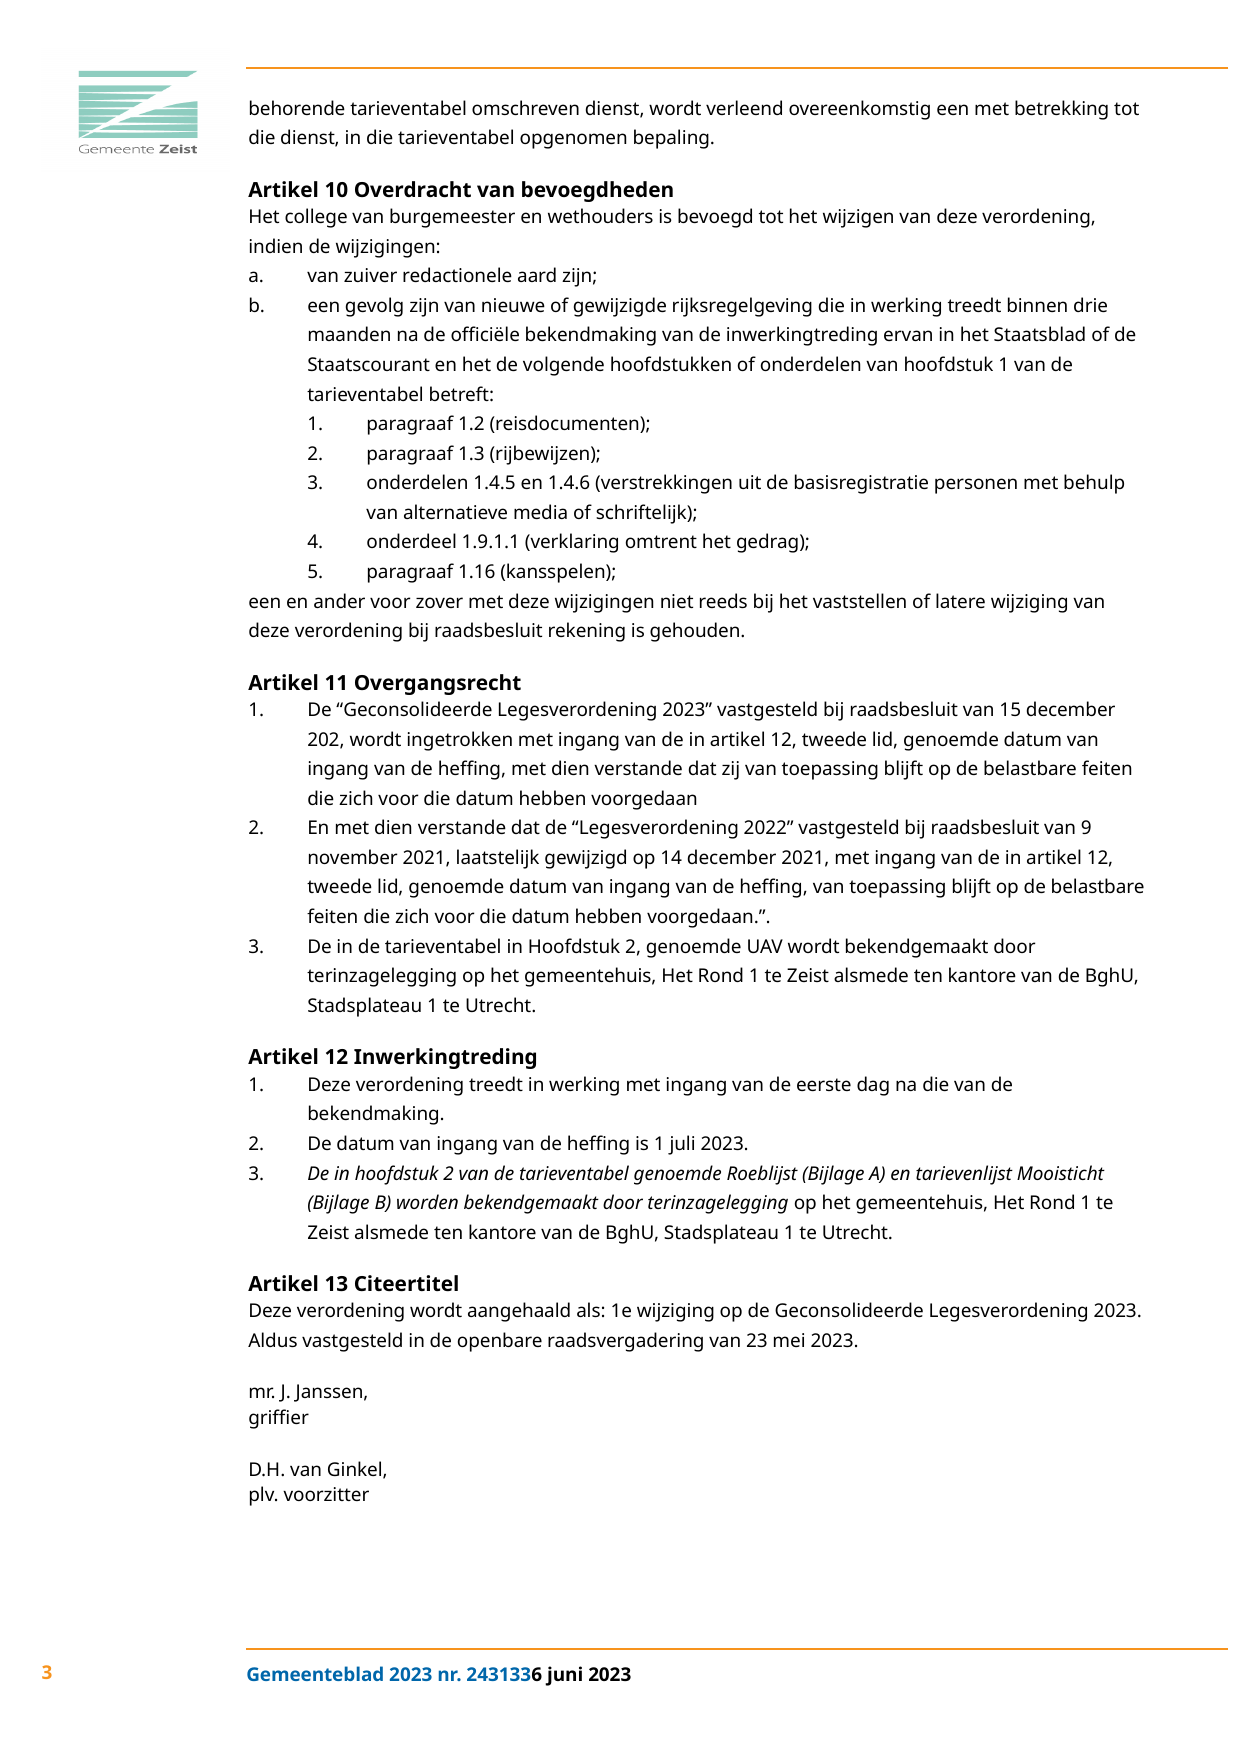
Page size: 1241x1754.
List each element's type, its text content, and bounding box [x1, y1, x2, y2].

text Aldus vastgesteld in de openbare raadsvergadering van 23 mei 2023. [248, 1327, 1152, 1353]
text Artikel 13 Citeertitel [248, 1269, 1152, 1298]
list Deze verordening treedt in werking met ingang van de eerste dag na die van de bekendmaking. [248, 1071, 1152, 1126]
text Artikel 11 Overgangsrecht [248, 668, 1152, 696]
text een en ander voor zover met deze wijzigingen niet reeds bij het vaststellen of latere wijziging van deze verordening bij raadsbesluit rekening is gehouden. [248, 588, 1152, 643]
text mr. J. Janssen, [248, 1379, 1152, 1404]
list paragraaf 1.2 (reisdocumenten); [307, 410, 1152, 436]
text Artikel 10 Overdracht van bevoegdheden [248, 175, 1152, 203]
list De “Geconsolideerde Legesverordening 2023” vastgesteld bij raadsbesluit van 15 december 202, wordt ingetrokken met ingang van de in artikel 12, tweede lid, genoemde datum van ingang van de heffing, met dien verstande dat zij van toepassing blijft op de belastbare feiten die zich voor die datum hebben voorgedaan [248, 696, 1152, 811]
text behorende tarieventabel omschreven dienst, wordt verleend overeenkomstig een met betrekking tot die dienst, in die tarieventabel opgenomen bepaling. [248, 95, 1152, 150]
text Deze verordening wordt aangehaald als: 1e wijziging op de Geconsolideerde Legesverordening 2023. [248, 1298, 1152, 1323]
text griffier [248, 1404, 1152, 1430]
text D.H. van Ginkel, [248, 1456, 1152, 1482]
list paragraaf 1.16 (kansspelen); [307, 558, 1152, 584]
list paragraaf 1.3 (rijbewijzen); [307, 440, 1152, 466]
list En met dien verstande dat de “Legesverordening 2022” vastgesteld bij raadsbesluit van 9 november 2021, laatstelijk gewijzigd op 14 december 2021, met ingang van de in artikel 12, tweede lid, genoemde datum van ingang van de heffing, van toepassing blijft op de belastbare feiten die zich voor die datum hebben voorgedaan.”. [248, 814, 1152, 929]
text Artikel 12 Inwerkingtreding [248, 1042, 1152, 1071]
list onderdeel 1.9.1.1 (verklaring omtrent het gedrag); [307, 529, 1152, 554]
list van zuiver redactionele aard zijn; [248, 262, 1152, 288]
list De in hoofdstuk 2 van de tarieventabel genoemde Roeblijst (Bijlage A) en tarievenlijst Mooisticht (Bijlage B) worden bekendgemaakt door terinzagelegging op het gemeentehuis, Het Rond 1 te Zeist alsmede ten kantore van de BghU, Stadsplateau 1 te Utrecht. [248, 1160, 1152, 1244]
list De datum van ingang van de heffing is 1 juli 2023. [248, 1130, 1152, 1156]
list De in de tarieventabel in Hoofdstuk 2, genoemde UAV wordt bekendgemaakt door terinzagelegging op het gemeentehuis, Het Rond 1 te Zeist alsmede ten kantore van de BghU, Stadsplateau 1 te Utrecht. [248, 933, 1152, 1018]
text plv. voorzitter [248, 1482, 1152, 1507]
text Het college van burgemeester en wethouders is bevoegd tot het wijzigen van deze verordening, indien de wijzigingen: [248, 203, 1152, 258]
list een gevolg zijn van nieuwe of gewijzigde rijksregelgeving die in werking treedt binnen drie maanden na de officiële bekendmaking van de inwerkingtreding ervan in het Staatsblad of de Staatscourant en het de volgende hoofdstukken of onderdelen van hoofdstuk 1 van de tarieventabel betreft: [248, 292, 1152, 406]
picture [41, 47, 231, 172]
list onderdelen 1.4.5 en 1.4.6 (verstrekkingen uit de basisregistratie personen met behulp van alternatieve media of schriftelijk); [307, 469, 1152, 525]
